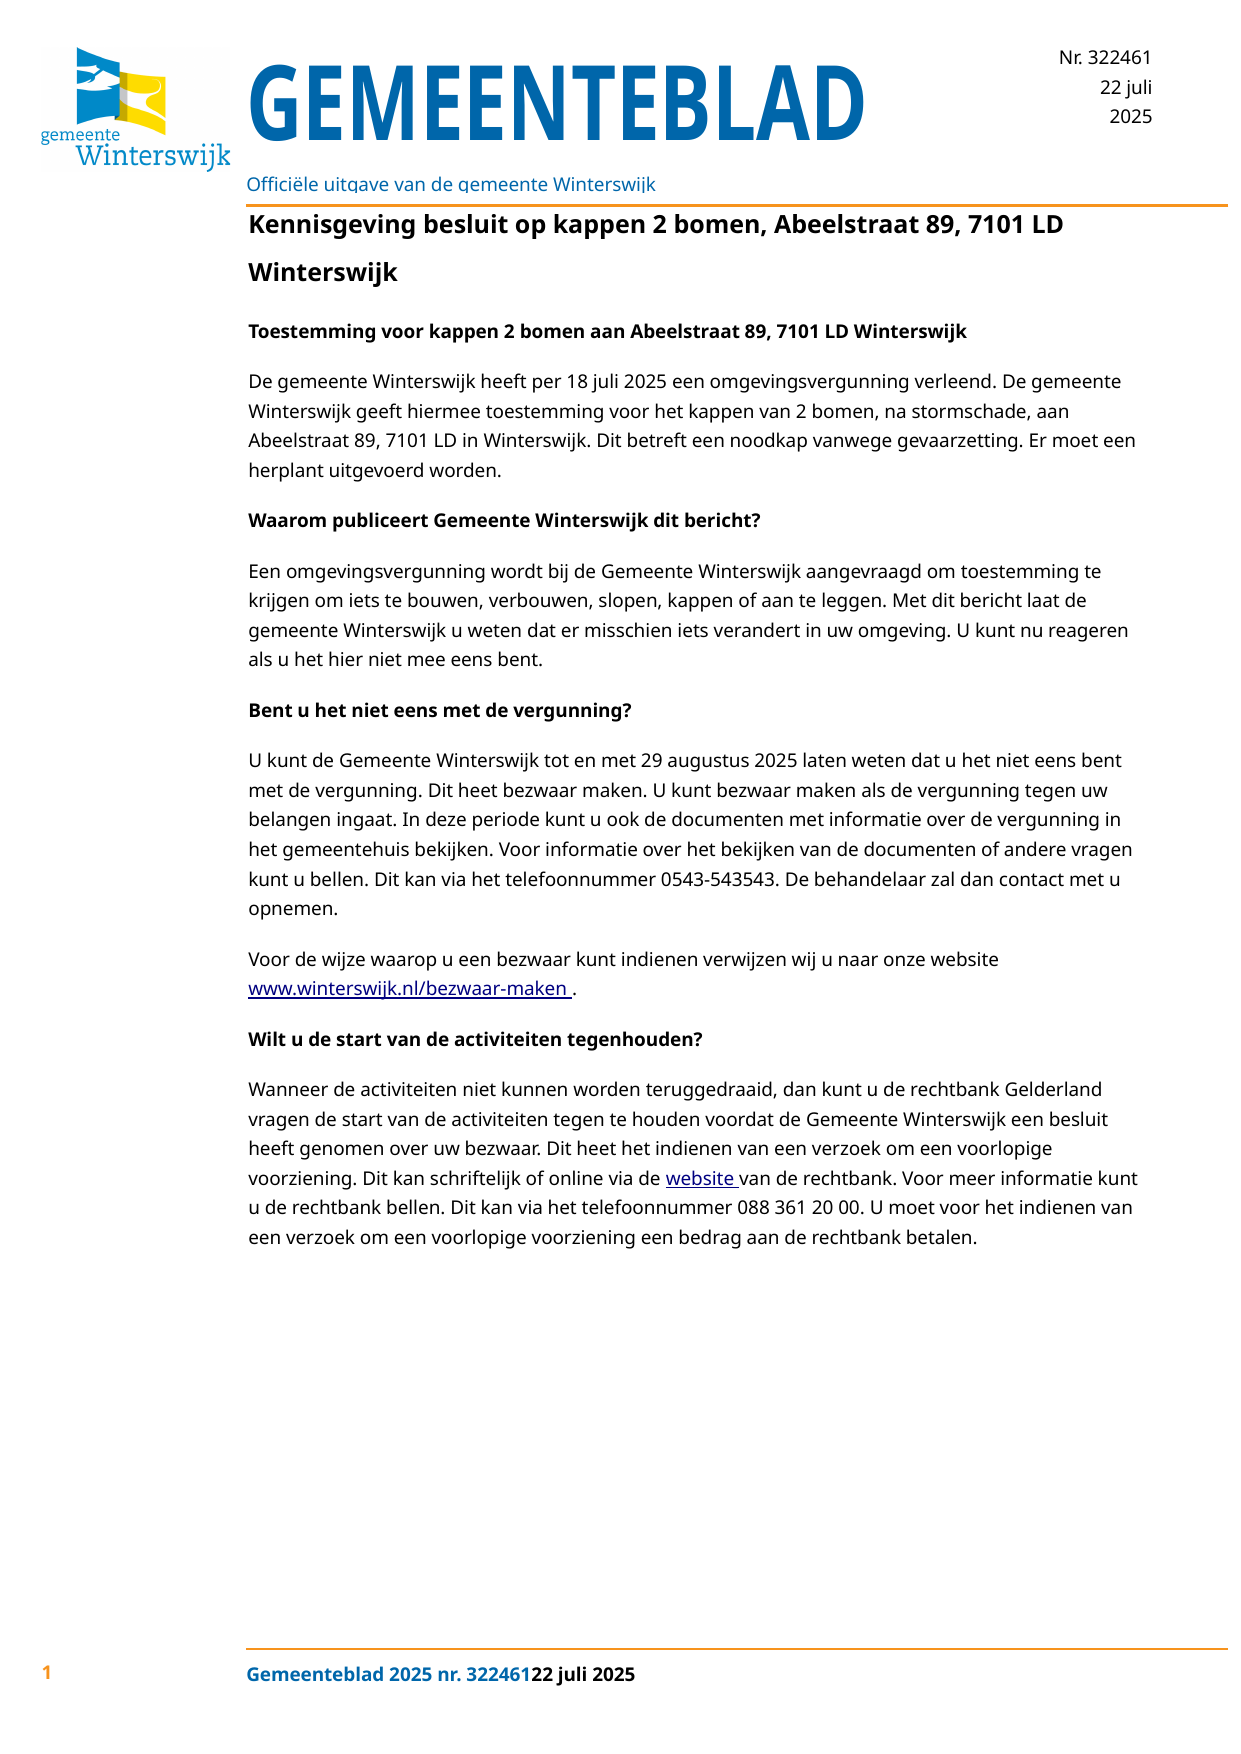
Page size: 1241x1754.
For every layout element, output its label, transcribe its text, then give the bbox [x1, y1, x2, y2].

text Kennisgeving besluit op kappen 2 bomen, Abeelstraat 89, 7101 LD Winterswijk [248, 207, 1152, 288]
text Waarom publiceert Gemeente Winterswijk dit bericht? [248, 507, 1152, 533]
text Een omgevingsvergunning wordt bij de Gemeente Winterswijk aangevraagd om toestemming te krijgen om iets te bouwen, verbouwen, slopen, kappen of aan te leggen. Met dit bericht laat de gemeente Winterswijk u weten dat er misschien iets verandert in uw omgeving. U kunt nu reageren als u het hier niet mee eens bent. [248, 558, 1152, 672]
text Wanneer de activiteiten niet kunnen worden teruggedraaid, dan kunt u de rechtbank Gelderland vragen de start van de activiteiten tegen te houden voordat de Gemeente Winterswijk een besluit heeft genomen over uw bezwaar. Dit heet het indienen van een verzoek om een voorlopige voorziening. Dit kan schriftelijk of online via de website van de rechtbank. Voor meer informatie kunt u de rechtbank bellen. Dit kan via het telefoonnummer 088 361 20 00. U moet voor het indienen van een verzoek om een voorlopige voorziening een bedrag aan de rechtbank betalen. [248, 1076, 1152, 1250]
text U kunt de Gemeente Winterswijk tot en met 29 augustus 2025 laten weten dat u het niet eens bent met de vergunning. Dit heet bezwaar maken. U kunt bezwaar maken als de vergunning tegen uw belangen ingaat. In deze periode kunt u ook de documenten met informatie over de vergunning in het gemeentehuis bekijken. Voor informatie over het bekijken van de documenten of andere vragen kunt u bellen. Dit kan via het telefoonnummer 0543-543543. De behandelaar zal dan contact met u opnemen. [248, 747, 1152, 921]
picture [225, 153, 231, 162]
text De gemeente Winterswijk heeft per 18 juli 2025 een omgevingsvergunning verleend. De gemeente Winterswijk geeft hiermee toestemming voor het kappen van 2 bomen, na stormschade, aan Abeelstraat 89, 7101 LD in Winterswijk. Dit betreft een noodkap vanwege gevaarzetting. Er moet een herplant uitgevoerd worden. [248, 368, 1152, 483]
picture [41, 47, 231, 172]
text Wilt u de start van de activiteiten tegenhouden? [248, 1026, 1152, 1052]
text Toestemming voor kappen 2 bomen aan Abeelstraat 89, 7101 LD Winterswijk [248, 318, 1152, 344]
text Bent u het niet eens met de vergunning? [248, 697, 1152, 723]
text Voor de wijze waarop u een bezwaar kunt indienen verwijzen wij u naar onze website www.winterswijk.nl/bezwaar-maken . [248, 946, 1152, 1001]
